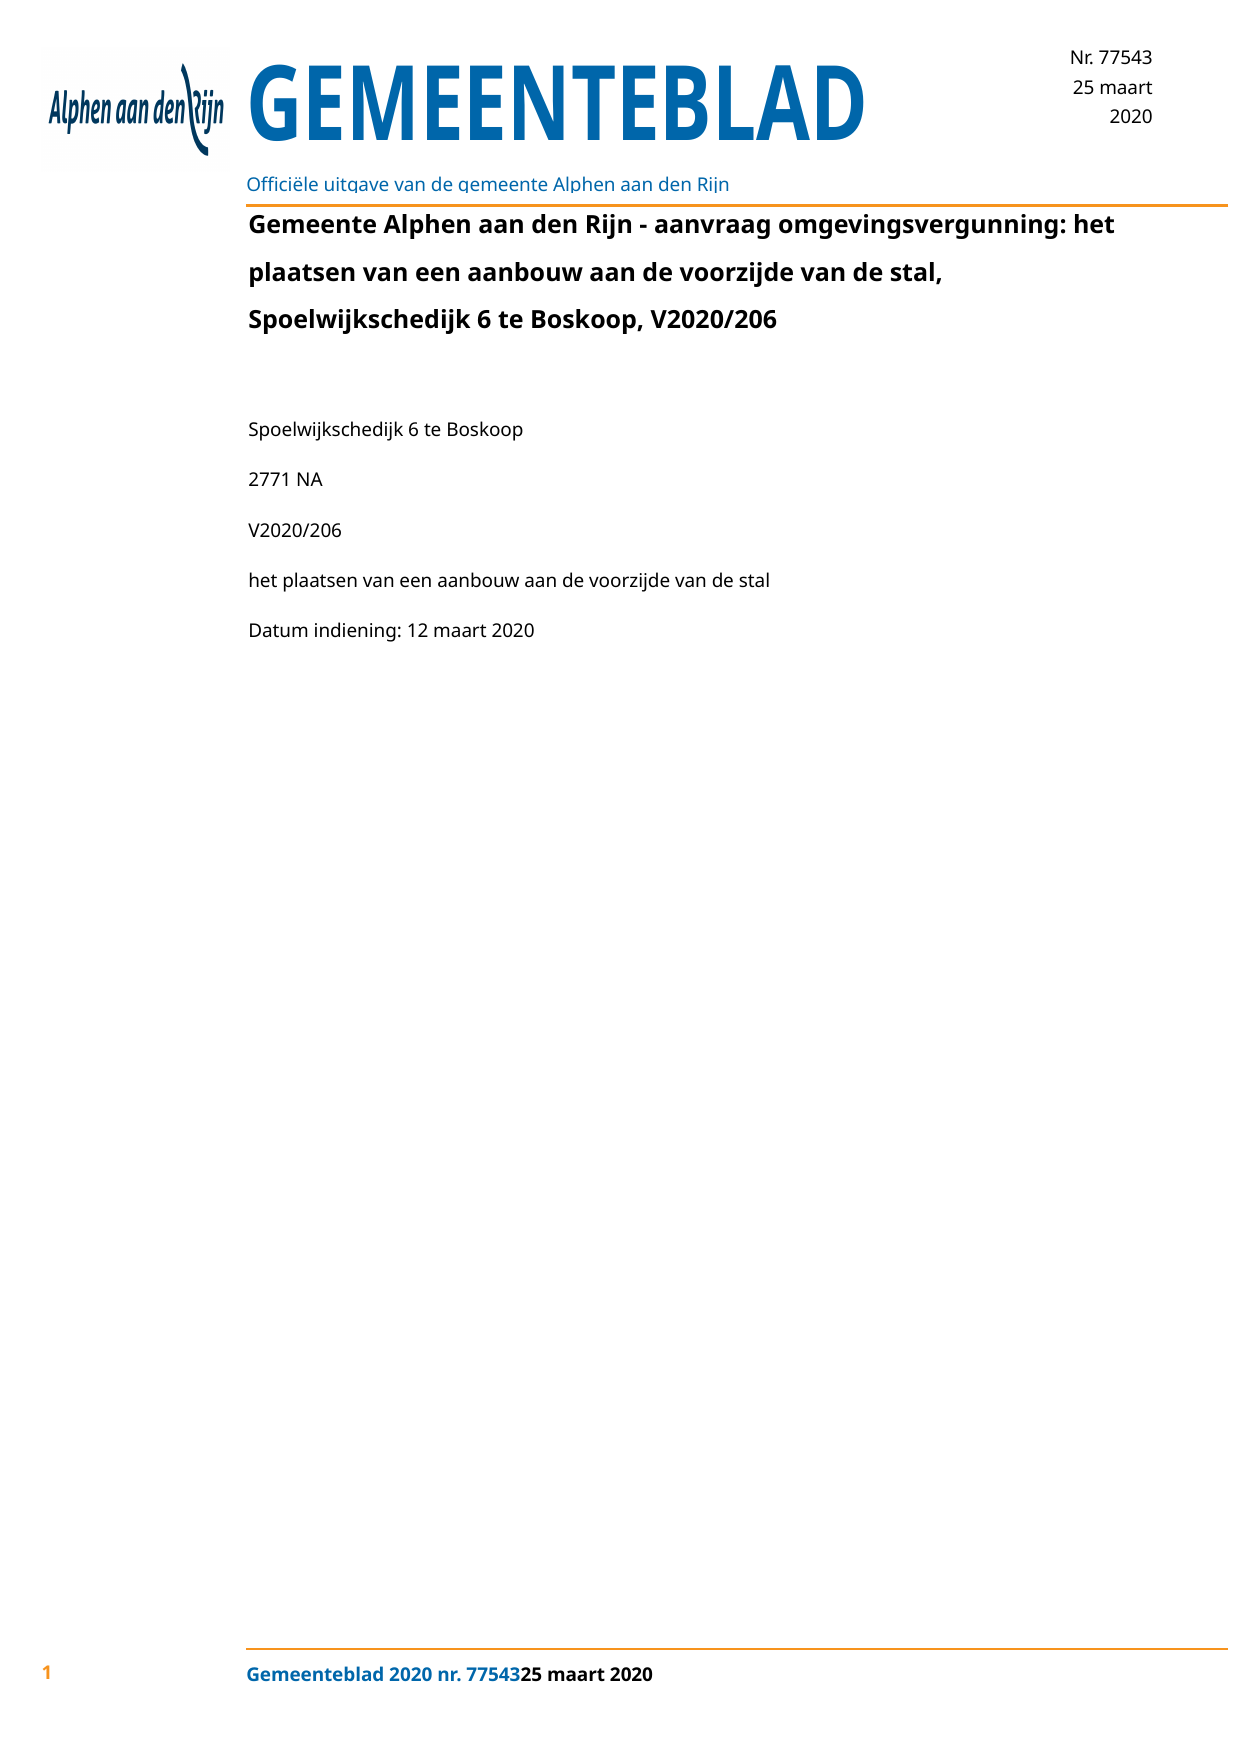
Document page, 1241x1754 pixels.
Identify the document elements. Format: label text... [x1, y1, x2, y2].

text Spoelwijkschedijk 6 te Boskoop [248, 416, 1152, 442]
text V2020/206 [248, 517, 1152, 542]
picture [41, 47, 231, 172]
text het plaatsen van een aanbouw aan de voorzijde van de stal [248, 567, 1152, 593]
text 2771 NA [248, 466, 1152, 492]
text Gemeente Alphen aan den Rijn - aanvraag omgevingsvergunning: het plaatsen van een aanbouw aan de voorzijde van de stal, Spoelwijkschedijk 6 te Boskoop, V2020/206 [248, 207, 1152, 336]
text Datum indiening: 12 maart 2020 [248, 618, 1152, 643]
